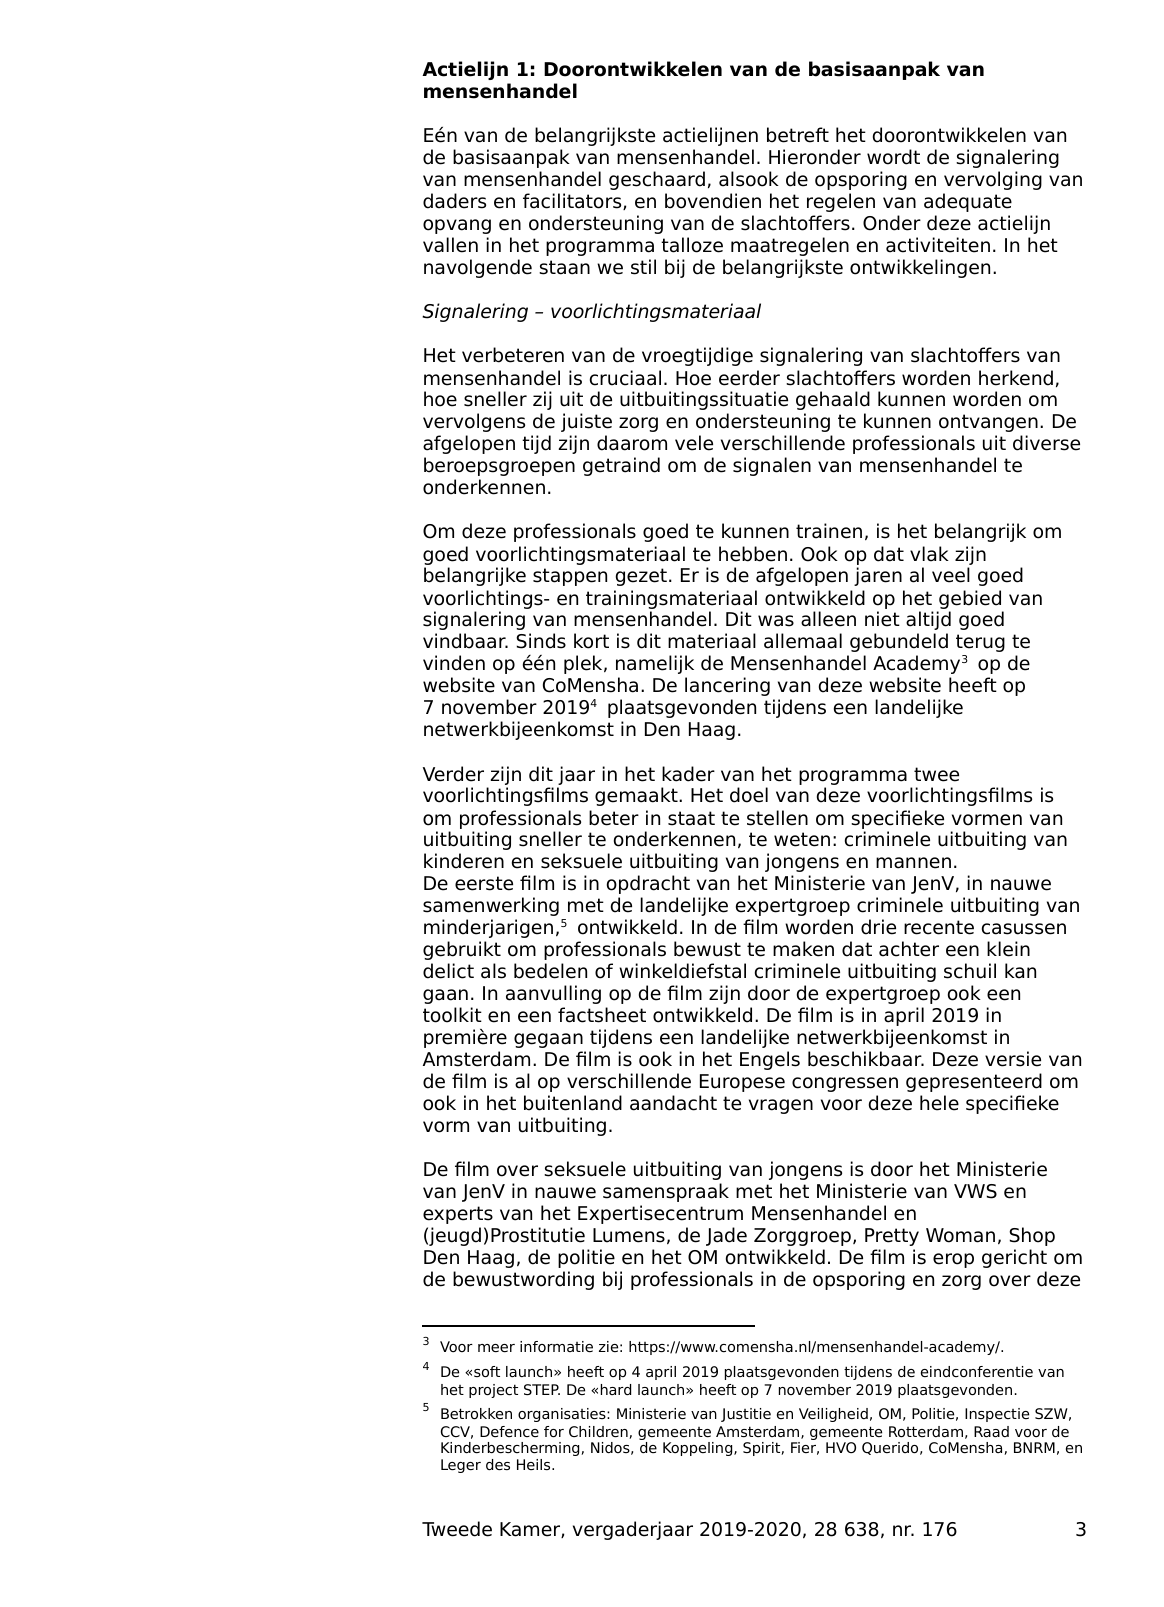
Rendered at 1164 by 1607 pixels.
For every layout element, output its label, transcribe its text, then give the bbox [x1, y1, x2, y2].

text Verder zijn dit jaar in het kader van het programma twee voorlichtingsfilms gemaakt. Het doel van deze voorlichtingsfilms is om professionals beter in staat te stellen om specifieke vormen van uitbuiting sneller te onderkennen, te weten: criminele uitbuiting van kinderen en seksuele uitbuiting van jongens en mannen. [422, 763, 1087, 873]
text Om deze professionals goed te kunnen trainen, is het belangrijk om goed voorlichtingsmateriaal te hebben. Ook op dat vlak zijn belangrijke stappen gezet. Er is de afgelopen jaren al veel goed voorlichtings- en trainingsmateriaal ontwikkeld op het gebied van signalering van mensenhandel. Dit was alleen niet altijd goed vindbaar. Sinds kort is dit materiaal allemaal gebundeld terug te vinden op één plek, namelijk de Mensenhandel Academy op de website van CoMensha. De lancering van deze website heeft op 7 november 2019 plaatsgevonden tijdens een landelijke netwerkbijeenkomst in Den Haag. [422, 521, 1087, 741]
text De eerste film is in opdracht van het Ministerie van JenV, in nauwe samenwerking met de landelijke expertgroep criminele uitbuiting van minderjarigen, ontwikkeld. In de film worden drie recente casussen gebruikt om professionals bewust te maken dat achter een klein delict als bedelen of winkeldiefstal criminele uitbuiting schuil kan gaan. In aanvulling op de film zijn door de expertgroep ook een toolkit en een factsheet ontwikkeld. De film is in april 2019 in première gegaan tijdens een landelijke netwerkbijeenkomst in Amsterdam. De film is ook in het Engels beschikbaar. Deze versie van de film is al op verschillende Europese congressen gepresenteerd om ook in het buitenland aandacht te vragen voor deze hele specifieke vorm van uitbuiting. [422, 873, 1087, 1137]
text Betrokken organisaties: Ministerie van Justitie en Veiligheid, OM, Politie, Inspectie SZW, CCV, Defence for Children, gemeente Amsterdam, gemeente Rotterdam, Raad voor de Kinderbescherming, Nidos, de Koppeling, Spirit, Fier, HVO Querido, CoMensha, BNRM, en Leger des Heils. [422, 1402, 1087, 1474]
subtitle Signalering – voorlichtingsmateriaal [422, 301, 1087, 323]
text De «soft launch» heeft op 4 april 2019 plaatsgevonden tijdens de eindconferentie van het project STEP. De «hard launch» heeft op 7 november 2019 plaatsgevonden. [422, 1360, 1087, 1399]
subtitle Actielijn 1: Doorontwikkelen van de basisaanpak van mensenhandel [422, 59, 1087, 103]
text Eén van de belangrijkste actielijnen betreft het doorontwikkelen van de basisaanpak van mensenhandel. Hieronder wordt de signalering van mensenhandel geschaard, alsook de opsporing en vervolging van daders en facilitators, en bovendien het regelen van adequate opvang en ondersteuning van de slachtoffers. Onder deze actielijn vallen in het programma talloze maatregelen en activiteiten. In het navolgende staan we stil bij de belangrijkste ontwikkelingen. [422, 125, 1087, 279]
text Voor meer informatie zie: https://www.comensha.nl/mensenhandel-academy/. [422, 1335, 1087, 1357]
text Het verbeteren van de vroegtijdige signalering van slachtoffers van mensenhandel is cruciaal. Hoe eerder slachtoffers worden herkend, hoe sneller zij uit de uitbuitingssituatie gehaald kunnen worden om vervolgens de juiste zorg en ondersteuning te kunnen ontvangen. De afgelopen tijd zijn daarom vele verschillende professionals uit diverse beroepsgroepen getraind om de signalen van mensenhandel te onderkennen. [422, 345, 1087, 499]
text De film over seksuele uitbuiting van jongens is door het Ministerie van JenV in nauwe samenspraak met het Ministerie van VWS en experts van het Expertisecentrum Mensenhandel en (jeugd)Prostitutie Lumens, de Jade Zorggroep, Pretty Woman, Shop Den Haag, de politie en het OM ontwikkeld. De film is erop gericht om de bewustwording bij professionals in de opsporing en zorg over deze [422, 1159, 1087, 1291]
